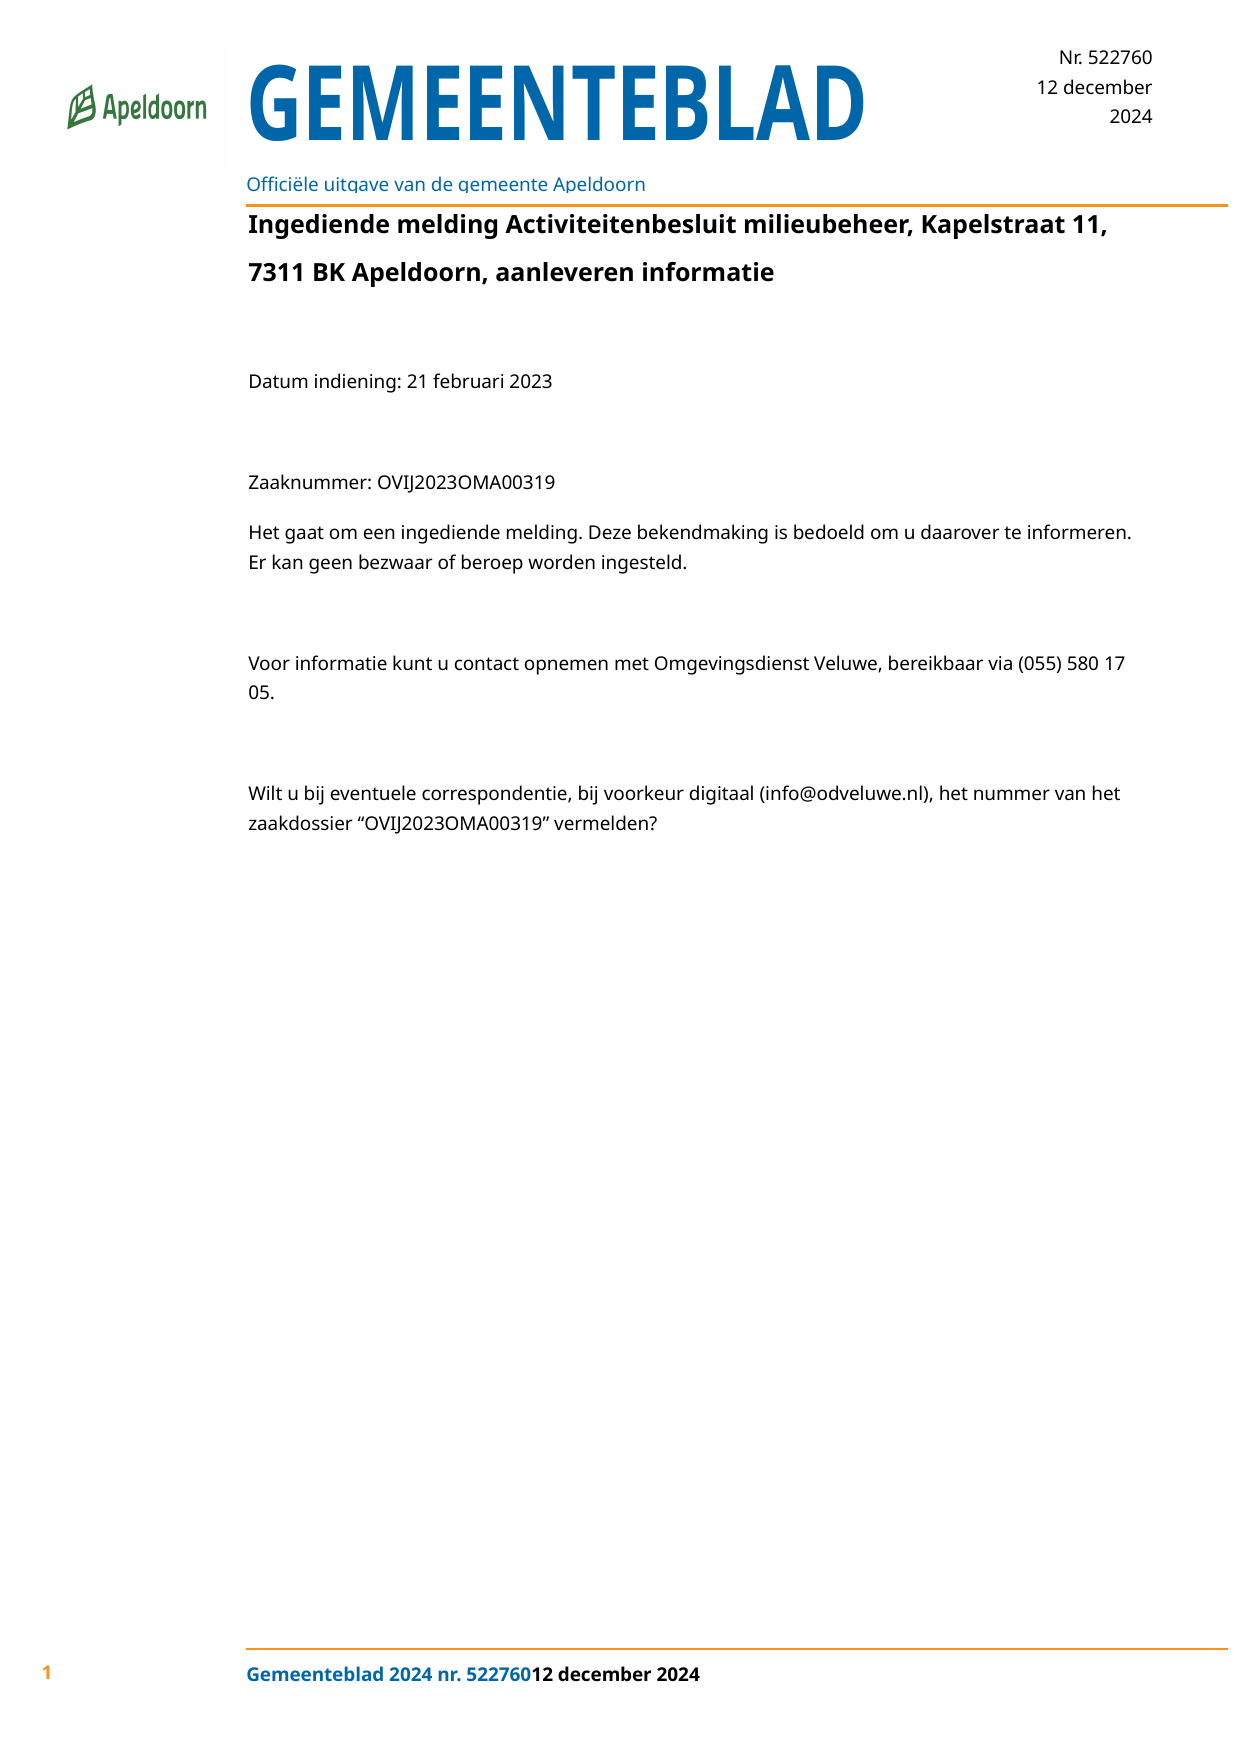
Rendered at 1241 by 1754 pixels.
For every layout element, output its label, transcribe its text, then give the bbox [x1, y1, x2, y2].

picture [41, 47, 231, 172]
text Datum indiening: 21 februari 2023 [248, 368, 1152, 394]
text Het gaat om een ingediende melding. Deze bekendmaking is bedoeld om u daarover te informeren. Er kan geen bezwaar of beroep worden ingesteld. [248, 519, 1152, 575]
text Zaaknummer: OVIJ2023OMA00319 [248, 469, 1152, 495]
text Ingediende melding Activiteitenbesluit milieubeheer, Kapelstraat 11, 7311 BK Apeldoorn, aanleveren informatie [248, 207, 1152, 288]
text Wilt u bij eventuele correspondentie, bij voorkeur digitaal (info@odveluwe.nl), het nummer van het zaakdossier “OVIJ2023OMA00319” vermelden? [248, 780, 1152, 836]
text Voor informatie kunt u contact opnemen met Omgevingsdienst Veluwe, bereikbaar via (055) 580 17 05. [248, 650, 1152, 705]
